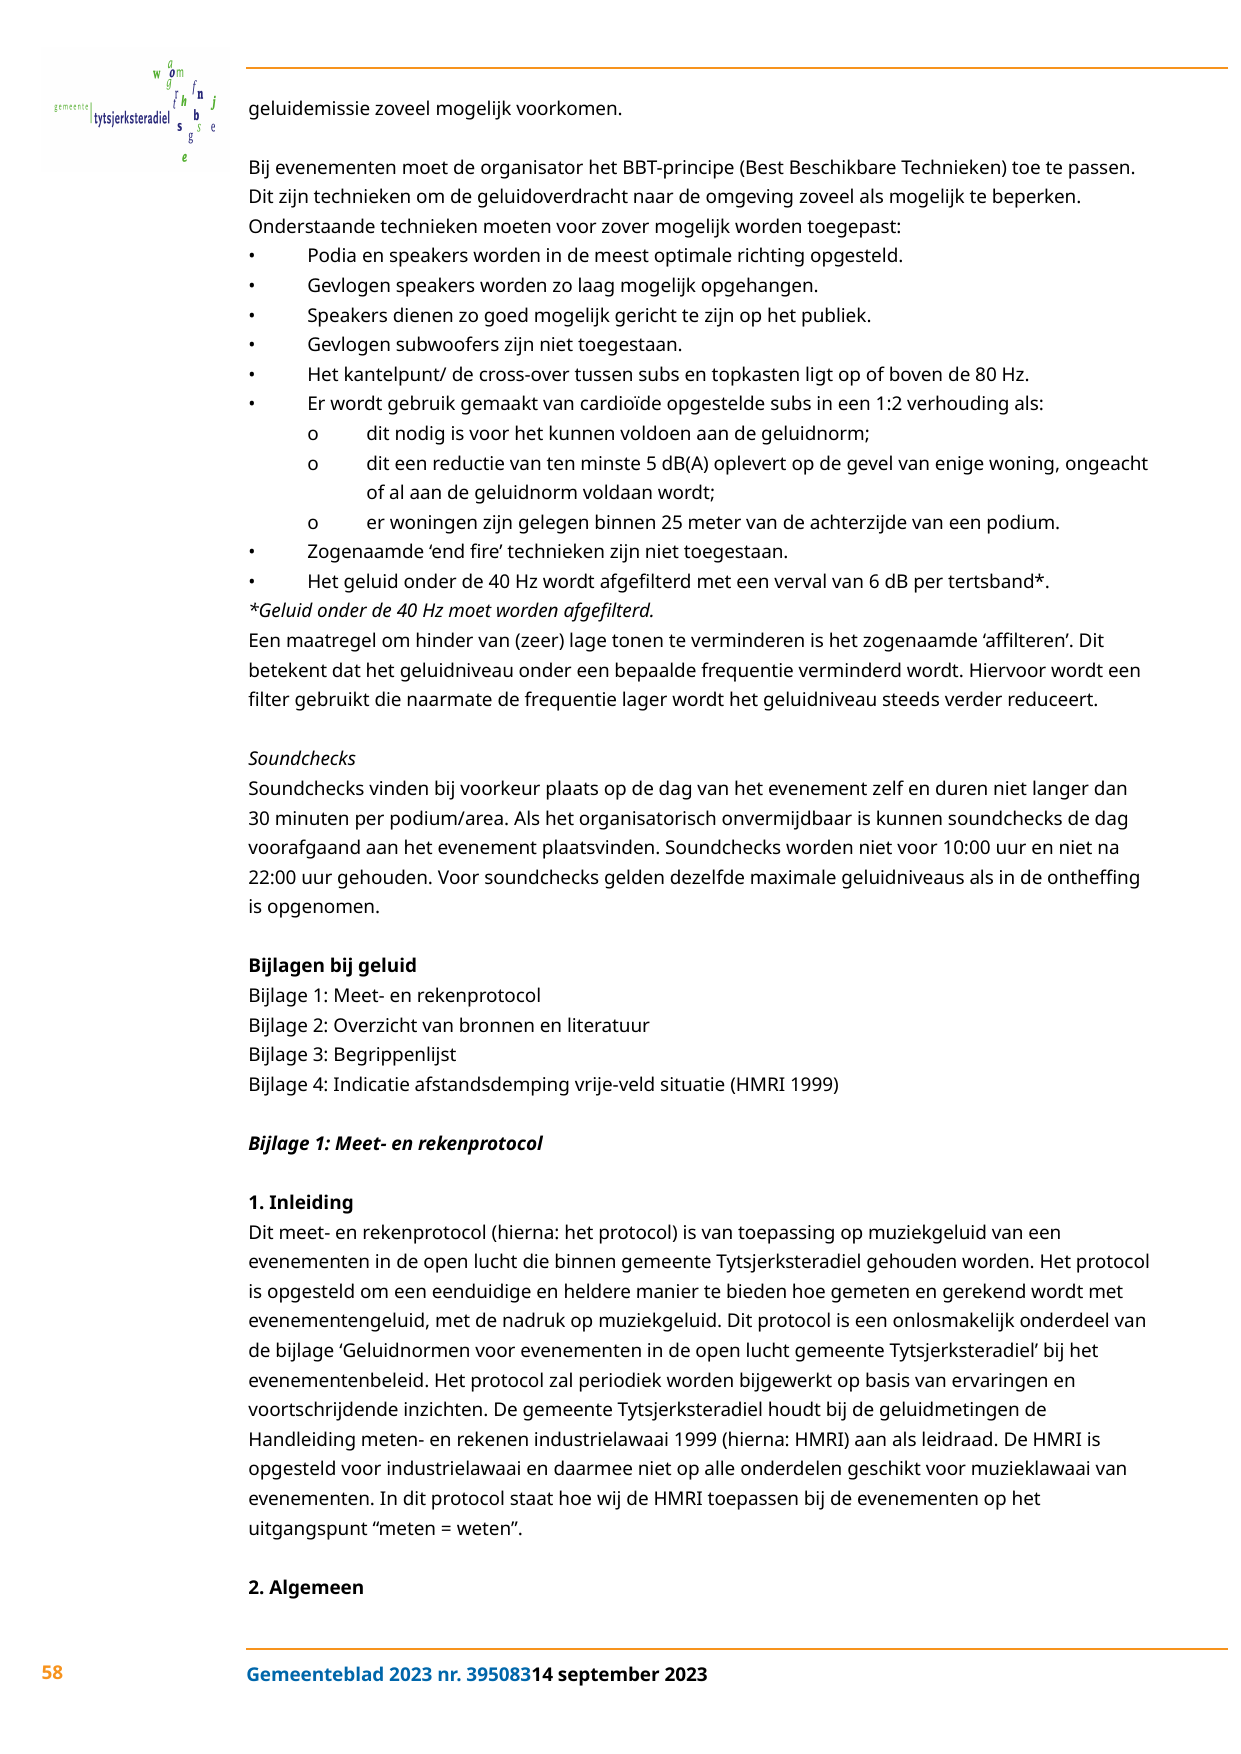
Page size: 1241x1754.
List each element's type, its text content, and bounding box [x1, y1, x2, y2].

list Het kantelpunt/ de cross-over tussen subs en topkasten ligt op of boven de 80 Hz. [248, 361, 1152, 387]
text Bijlage 4: Indicatie afstandsdemping vrije-veld situatie (HMRI 1999) [248, 1071, 1152, 1097]
list dit een reductie van ten minste 5 dB(A) oplevert op de gevel van enige woning, ongeacht of al aan de geluidnorm voldaan wordt; [307, 450, 1152, 505]
text Bijlage 1: Meet- en rekenprotocol [248, 1130, 1152, 1156]
list Zogenaamde ‘end fire’ technieken zijn niet toegestaan. [248, 538, 1152, 564]
text Bijlage 3: Begrippenlijst [248, 1041, 1152, 1067]
list Speakers dienen zo goed mogelijk gericht te zijn op het publiek. [248, 302, 1152, 328]
text *Geluid onder de 40 Hz moet worden afgefilterd. [248, 598, 1152, 623]
text Bijlage 2: Overzicht van bronnen en literatuur [248, 1012, 1152, 1038]
text Soundchecks [248, 746, 1152, 771]
text 2. Algemeen [248, 1574, 1152, 1600]
list Het geluid onder de 40 Hz wordt afgefilterd met een verval van 6 dB per tertsband*. [248, 568, 1152, 594]
picture [41, 47, 231, 172]
text Soundchecks vinden bij voorkeur plaats op de dag van het evenement zelf en duren niet langer dan 30 minuten per podium/area. Als het organisatorisch onvermijdbaar is kunnen soundchecks de dag voorafgaand aan het evenement plaatsvinden. Soundchecks worden niet voor 10:00 uur en niet na 22:00 uur gehouden. Voor soundchecks gelden dezelfde maximale geluidniveaus als in de ontheffing is opgenomen. [248, 775, 1152, 919]
text Een maatregel om hinder van (zeer) lage tonen te verminderen is het zogenaamde ‘affilteren’. Dit betekent dat het geluidniveau onder een bepaalde frequentie verminderd wordt. Hiervoor wordt een filter gebruikt die naarmate de frequentie lager wordt het geluidniveau steeds verder reduceert. [248, 627, 1152, 712]
text Dit meet- en rekenprotocol (hierna: het protocol) is van toepassing op muziekgeluid van een evenementen in de open lucht die binnen gemeente Tytsjerksteradiel gehouden worden. Het protocol is opgesteld om een eenduidige en heldere manier te bieden hoe gemeten en gerekend wordt met evenementengeluid, met de nadruk op muziekgeluid. Dit protocol is een onlosmakelijk onderdeel van de bijlage ‘Geluidnormen voor evenementen in de open lucht gemeente Tytsjerksteradiel’ bij het evenementenbeleid. Het protocol zal periodiek worden bijgewerkt op basis van ervaringen en voortschrijdende inzichten. De gemeente Tytsjerksteradiel houdt bij de geluidmetingen de Handleiding meten- en rekenen industrielawaai 1999 (hierna: HMRI) aan als leidraad. De HMRI is opgesteld voor industrielawaai en daarmee niet op alle onderdelen geschikt voor muzieklawaai van evenementen. In dit protocol staat hoe wij de HMRI toepassen bij de evenementen op het uitgangspunt “meten = weten”. [248, 1219, 1152, 1541]
text Bijlage 1: Meet- en rekenprotocol [248, 982, 1152, 1008]
list Gevlogen speakers worden zo laag mogelijk opgehangen. [248, 272, 1152, 298]
list dit nodig is voor het kunnen voldoen aan de geluidnorm; [307, 420, 1152, 446]
text Bij evenementen moet de organisator het BBT-principe (Best Beschikbare Technieken) toe te passen. Dit zijn technieken om de geluidoverdracht naar de omgeving zoveel als mogelijk te beperken. Onderstaande technieken moeten voor zover mogelijk worden toegepast: [248, 154, 1152, 239]
text geluidemissie zoveel mogelijk voorkomen. [248, 95, 1152, 121]
list Er wordt gebruik gemaakt van cardioïde opgestelde subs in een 1:2 verhouding als: [248, 391, 1152, 416]
list Gevlogen subwoofers zijn niet toegestaan. [248, 331, 1152, 357]
text Bijlagen bij geluid [248, 953, 1152, 978]
text 1. Inleiding [248, 1189, 1152, 1215]
list Podia en speakers worden in de meest optimale richting opgesteld. [248, 243, 1152, 268]
list er woningen zijn gelegen binnen 25 meter van de achterzijde van een podium. [307, 509, 1152, 535]
